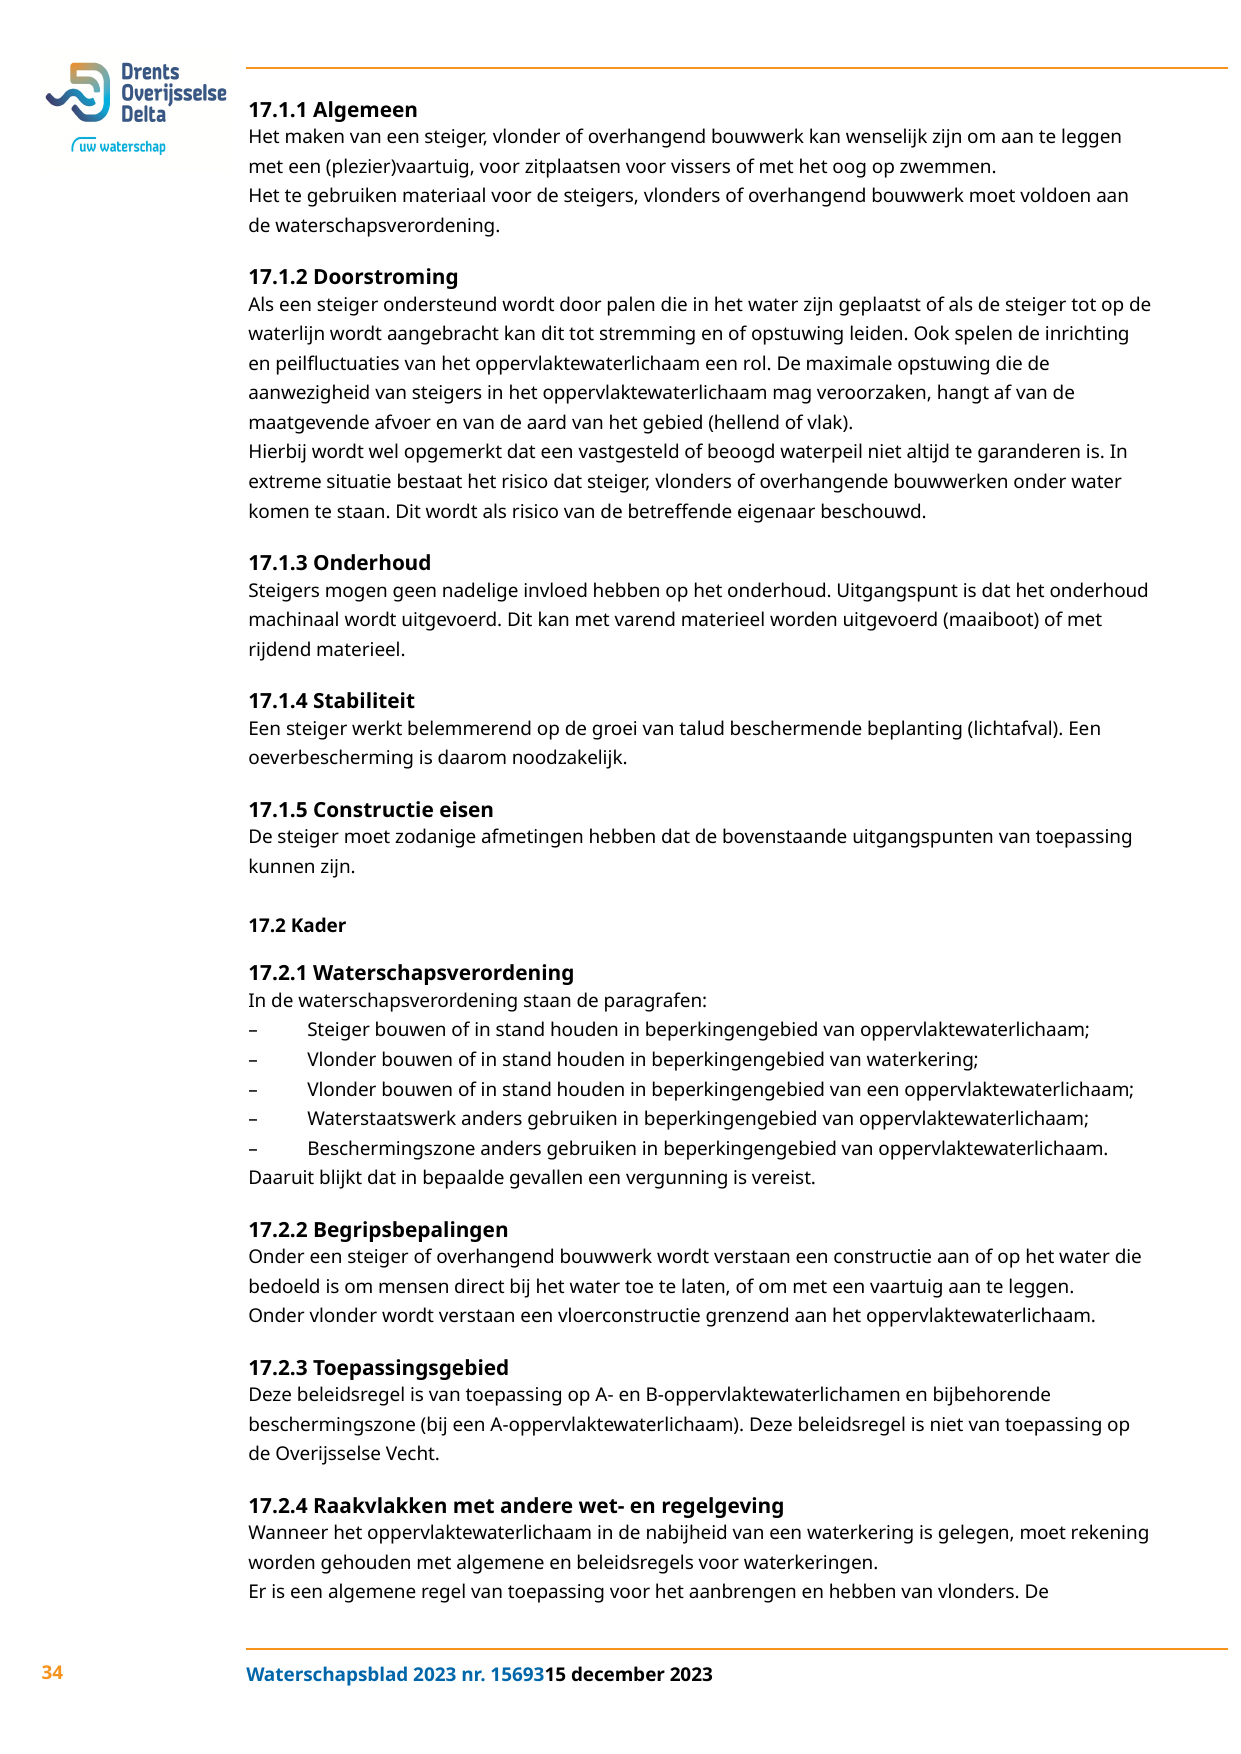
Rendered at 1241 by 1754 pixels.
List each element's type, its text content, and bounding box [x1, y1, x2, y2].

text 17.1.5 Constructie eisen [248, 795, 1152, 823]
text Wanneer het oppervlaktewaterlichaam in de nabijheid van een waterkering is gelegen, moet rekening worden gehouden met algemene en beleidsregels voor waterkeringen. [248, 1519, 1152, 1575]
text 17.2.1 Waterschapsverordening [248, 958, 1152, 987]
list Beschermingszone anders gebruiken in beperkingengebied van oppervlaktewaterlichaam. [248, 1135, 1152, 1161]
text Onder een steiger of overhangend bouwwerk wordt verstaan een constructie aan of op het water die bedoeld is om mensen direct bij het water toe te laten, of om met een vaartuig aan te leggen. [248, 1243, 1152, 1299]
text 17.1.4 Stabiliteit [248, 686, 1152, 715]
text Het maken van een steiger, vlonder of overhangend bouwwerk kan wenselijk zijn om aan te leggen met een (plezier)vaartuig, voor zitplaatsen voor vissers of met het oog op zwemmen. [248, 123, 1152, 178]
text In de waterschapsverordening staan de paragrafen: [248, 987, 1152, 1013]
list Vlonder bouwen of in stand houden in beperkingengebied van een oppervlaktewaterlichaam; [248, 1076, 1152, 1101]
list Waterstaatswerk anders gebruiken in beperkingengebied van oppervlaktewaterlichaam; [248, 1105, 1152, 1131]
text Steigers mogen geen nadelige invloed hebben op het onderhoud. Uitgangspunt is dat het onderhoud machinaal wordt uitgevoerd. Dit kan met varend materieel worden uitgevoerd (maaiboot) of met rijdend materieel. [248, 577, 1152, 662]
text De steiger moet zodanige afmetingen hebben dat de bovenstaande uitgangspunten van toepassing kunnen zijn. [248, 823, 1152, 878]
text 17.2.4 Raakvlakken met andere wet- en regelgeving [248, 1491, 1152, 1519]
text 17.1.1 Algemeen [248, 95, 1152, 123]
text 17.2.2 Begripsbepalingen [248, 1215, 1152, 1243]
list Steiger bouwen of in stand houden in beperkingengebied van oppervlaktewaterlichaam; [248, 1017, 1152, 1042]
text Hierbij wordt wel opgemerkt dat een vastgesteld of beoogd waterpeil niet altijd te garanderen is. In extreme situatie bestaat het risico dat steiger, vlonders of overhangende bouwwerken onder water komen te staan. Dit wordt als risico van de betreffende eigenaar beschouwd. [248, 439, 1152, 524]
text Het te gebruiken materiaal voor de steigers, vlonders of overhangend bouwwerk moet voldoen aan de waterschapsverordening. [248, 182, 1152, 238]
picture [41, 47, 231, 172]
text 17.1.3 Onderhoud [248, 548, 1152, 577]
text Deze beleidsregel is van toepassing op A- en B-oppervlaktewaterlichamen en bijbehorende beschermingszone (bij een A-oppervlaktewaterlichaam). Deze beleidsregel is niet van toepassing op de Overijsselse Vecht. [248, 1381, 1152, 1466]
text Als een steiger ondersteund wordt door palen die in het water zijn geplaatst of als de steiger tot op de waterlijn wordt aangebracht kan dit tot stremming en of opstuwing leiden. Ook spelen de inrichting en peilfluctuaties van het oppervlaktewaterlichaam een rol. De maximale opstuwing die de aanwezigheid van steigers in het oppervlaktewaterlichaam mag veroorzaken, hangt af van de maatgevende afvoer en van de aard van het gebied (hellend of vlak). [248, 291, 1152, 435]
text Daaruit blijkt dat in bepaalde gevallen een vergunning is vereist. [248, 1164, 1152, 1190]
text 17.2 Kader [248, 912, 1152, 938]
list Vlonder bouwen of in stand houden in beperkingengebied van waterkering; [248, 1046, 1152, 1072]
text 17.1.2 Doorstroming [248, 262, 1152, 291]
text 17.2.3 Toepassingsgebied [248, 1353, 1152, 1381]
text Onder vlonder wordt verstaan een vloerconstructie grenzend aan het oppervlaktewaterlichaam. [248, 1302, 1152, 1328]
text Er is een algemene regel van toepassing voor het aanbrengen en hebben van vlonders. De [248, 1578, 1152, 1604]
text Een steiger werkt belemmerend op de groei van talud beschermende beplanting (lichtafval). Een oeverbescherming is daarom noodzakelijk. [248, 715, 1152, 770]
